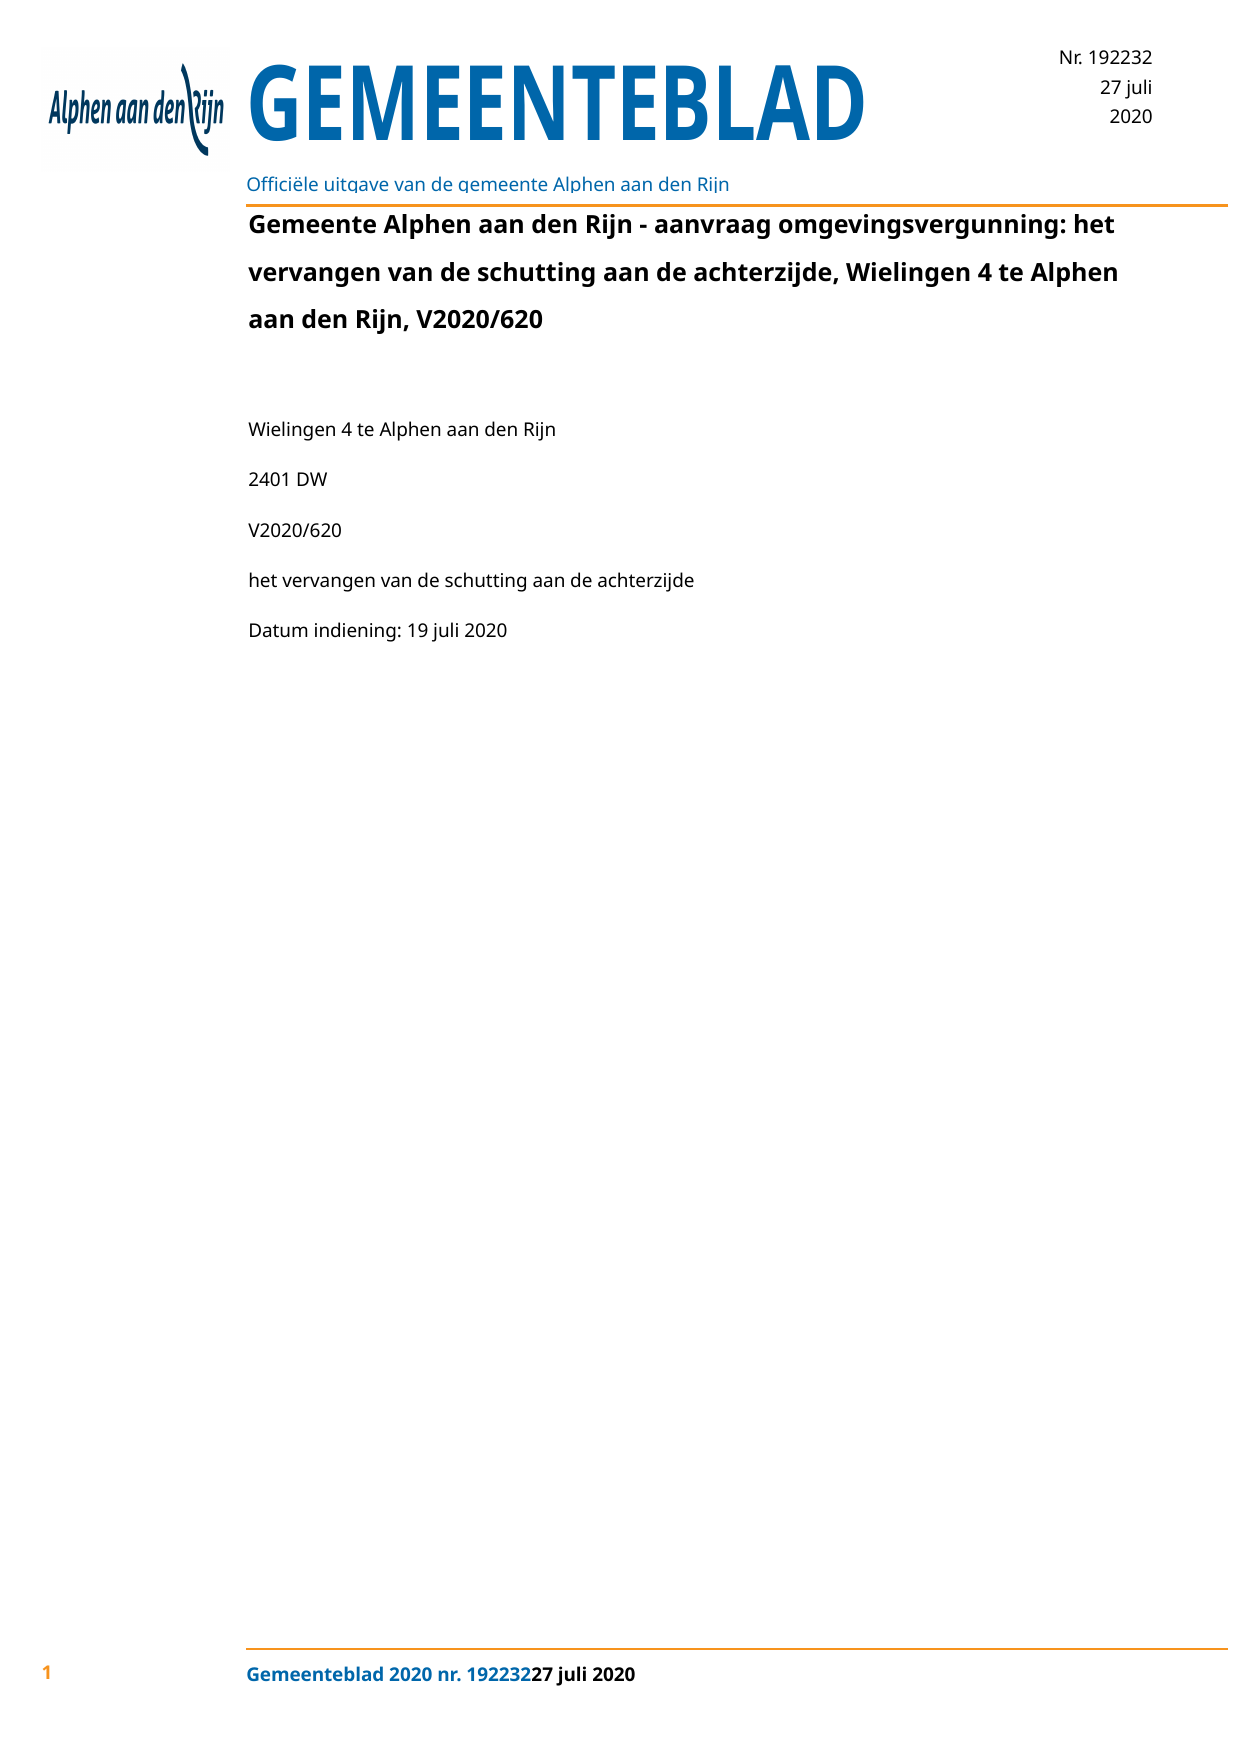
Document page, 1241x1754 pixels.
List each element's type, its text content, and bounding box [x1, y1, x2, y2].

picture [41, 47, 231, 172]
text Wielingen 4 te Alphen aan den Rijn [248, 416, 1152, 442]
text 2401 DW [248, 466, 1152, 492]
text Datum indiening: 19 juli 2020 [248, 618, 1152, 643]
text het vervangen van de schutting aan de achterzijde [248, 567, 1152, 593]
text Gemeente Alphen aan den Rijn - aanvraag omgevingsvergunning: het vervangen van de schutting aan de achterzijde, Wielingen 4 te Alphen aan den Rijn, V2020/620 [248, 207, 1152, 336]
text V2020/620 [248, 517, 1152, 542]
